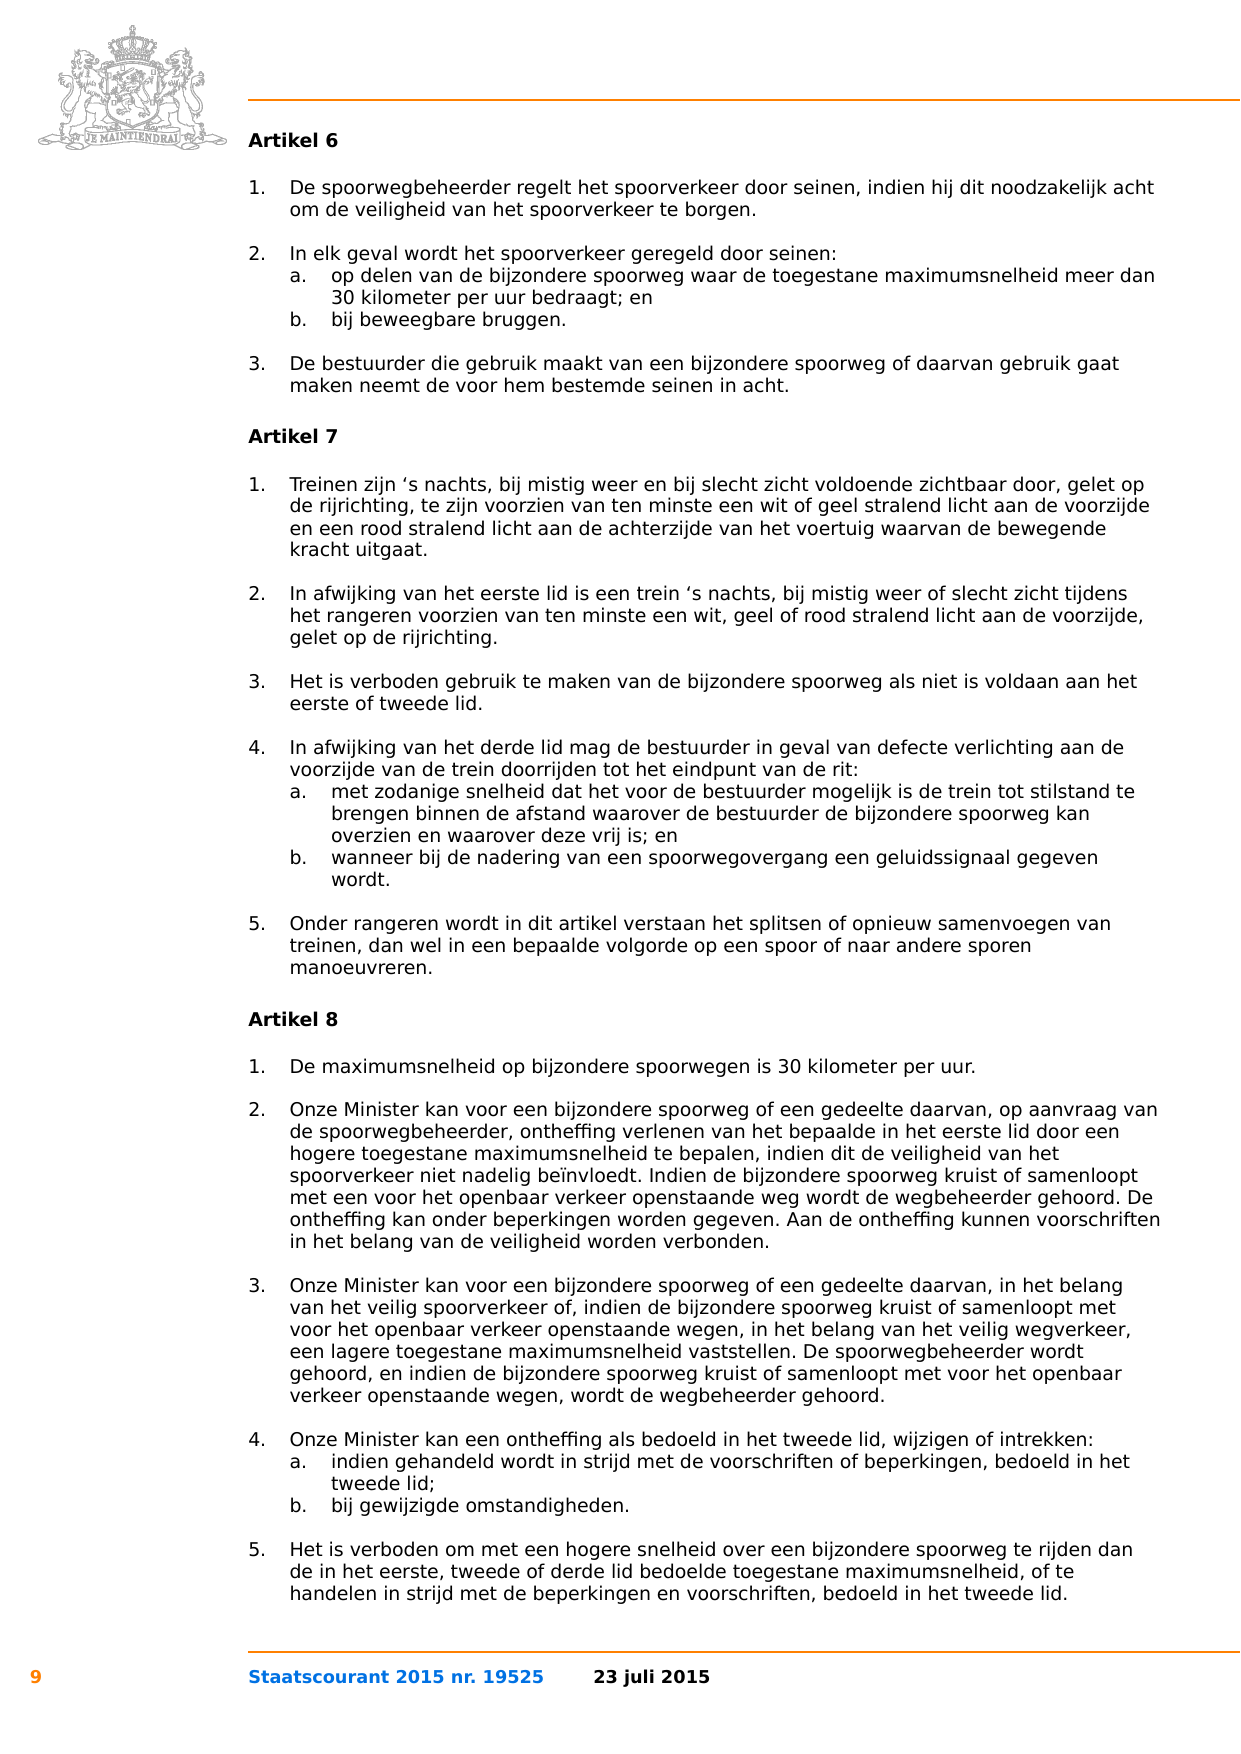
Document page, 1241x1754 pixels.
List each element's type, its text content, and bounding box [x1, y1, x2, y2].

text 5. Het is verboden om met een hogere snelheid over een bijzondere spoorweg te rijden dan de in het eerste, tweede of derde lid bedoelde toegestane maximumsnelheid, of te handelen in strijd met de beperkingen en voorschriften, bedoeld in het tweede lid. [248, 1539, 1163, 1604]
text a. met zodanige snelheid dat het voor de bestuurder mogelijk is de trein tot stilstand te brengen binnen de afstand waarover de bestuurder de bijzondere spoorweg kan overzien en waarover deze vrij is; en [289, 781, 1163, 847]
text a. op delen van de bijzondere spoorweg waar de toegestane maximumsnelheid meer dan 30 kilometer per uur bedraagt; en [289, 265, 1163, 309]
text 3. Onze Minister kan voor een bijzondere spoorweg of een gedeelte daarvan, in het belang van het veilig spoorverkeer of, indien de bijzondere spoorweg kruist of samenloopt met voor het openbaar verkeer openstaande wegen, in het belang van het veilig wegverkeer, een lagere toegestane maximumsnelheid vaststellen. De spoorwegbeheerder wordt gehoord, en indien de bijzondere spoorweg kruist of samenloopt met voor het openbaar verkeer openstaande wegen, wordt de wegbeheerder gehoord. [248, 1275, 1163, 1407]
text 1. De maximumsnelheid op bijzondere spoorwegen is 30 kilometer per uur. [248, 1056, 1163, 1077]
text 1. De spoorwegbeheerder regelt het spoorverkeer door seinen, indien hij dit noodzakelijk acht om de veiligheid van het spoorverkeer te borgen. [248, 177, 1163, 221]
text a. indien gehandeld wordt in strijd met de voorschriften of beperkingen, bedoeld in het tweede lid; [289, 1451, 1163, 1495]
subtitle Artikel 8 [248, 1008, 1163, 1031]
text 4. In afwijking van het derde lid mag de bestuurder in geval van defecte verlichting aan de voorzijde van de trein doorrijden tot het eindpunt van de rit: [248, 737, 1163, 781]
text b. wanneer bij de nadering van een spoorwegovergang een geluidssignaal gegeven wordt. [289, 847, 1163, 891]
text 2. Onze Minister kan voor een bijzondere spoorweg of een gedeelte daarvan, op aanvraag van de spoorwegbeheerder, ontheffing verlenen van het bepaalde in het eerste lid door een hogere toegestane maximumsnelheid te bepalen, indien dit de veiligheid van het spoorverkeer niet nadelig beïnvloedt. Indien de bijzondere spoorweg kruist of samenloopt met een voor het openbaar verkeer openstaande weg wordt de wegbeheerder gehoord. De ontheffing kan onder beperkingen worden gegeven. Aan de ontheffing kunnen voorschriften in het belang van de veiligheid worden verbonden. [248, 1099, 1163, 1253]
subtitle Artikel 7 [248, 426, 1163, 448]
text 2. In afwijking van het eerste lid is een trein ‘s nachts, bij mistig weer of slecht zicht tijdens het rangeren voorzien van ten minste een wit, geel of rood stralend licht aan de voorzijde, gelet op de rijrichting. [248, 583, 1163, 649]
text 3. De bestuurder die gebruik maakt van een bijzondere spoorweg of daarvan gebruik gaat maken neemt de voor hem bestemde seinen in acht. [248, 352, 1163, 396]
text 2. In elk geval wordt het spoorverkeer geregeld door seinen: [248, 243, 1163, 265]
text b. bij beweegbare bruggen. [289, 309, 1163, 331]
text 4. Onze Minister kan een ontheffing als bedoeld in het tweede lid, wijzigen of intrekken: [248, 1429, 1163, 1451]
text 1. Treinen zijn ‘s nachts, bij mistig weer en bij slecht zicht voldoende zichtbaar door, gelet op de rijrichting, te zijn voorzien van ten minste een wit of geel stralend licht aan de voorzijde en een rood stralend licht aan de achterzijde van het voertuig waarvan de bewegende kracht uitgaat. [248, 473, 1163, 561]
picture [38, 25, 227, 150]
text b. bij gewijzigde omstandigheden. [289, 1495, 1163, 1517]
text 3. Het is verboden gebruik te maken van de bijzondere spoorweg als niet is voldaan aan het eerste of tweede lid. [248, 671, 1163, 715]
subtitle Artikel 6 [248, 130, 1163, 152]
text 5. Onder rangeren wordt in dit artikel verstaan het splitsen of opnieuw samenvoegen van treinen, dan wel in een bepaalde volgorde op een spoor of naar andere sporen manoeuvreren. [248, 913, 1163, 978]
